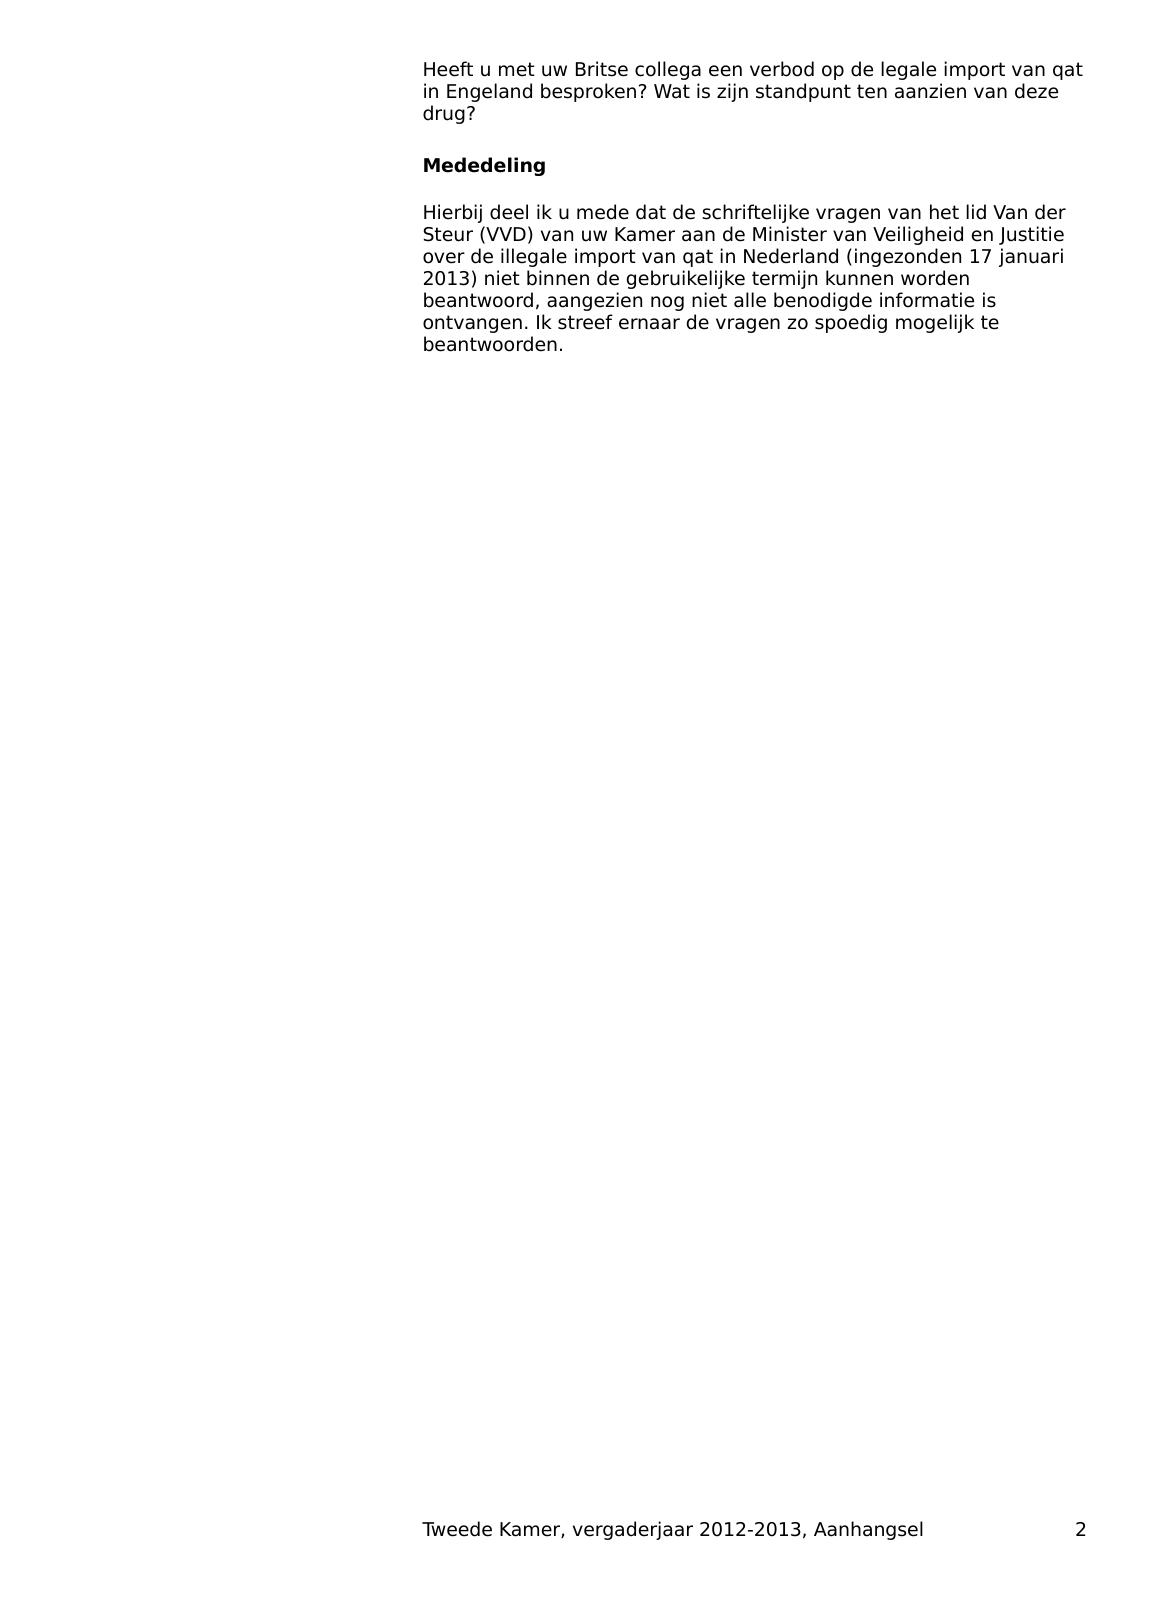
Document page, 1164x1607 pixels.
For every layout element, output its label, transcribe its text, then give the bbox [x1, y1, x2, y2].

subtitle Mededeling [422, 155, 1087, 177]
text Heeft u met uw Britse collega een verbod op de legale import van qat in Engeland besproken? Wat is zijn standpunt ten aanzien van deze drug? [422, 59, 1087, 125]
text Hierbij deel ik u mede dat de schriftelijke vragen van het lid Van der Steur (VVD) van uw Kamer aan de Minister van Veiligheid en Justitie over de illegale import van qat in Nederland (ingezonden 17 januari 2013) niet binnen de gebruikelijke termijn kunnen worden beantwoord, aangezien nog niet alle benodigde informatie is ontvangen. Ik streef ernaar de vragen zo spoedig mogelijk te beantwoorden. [422, 202, 1087, 356]
